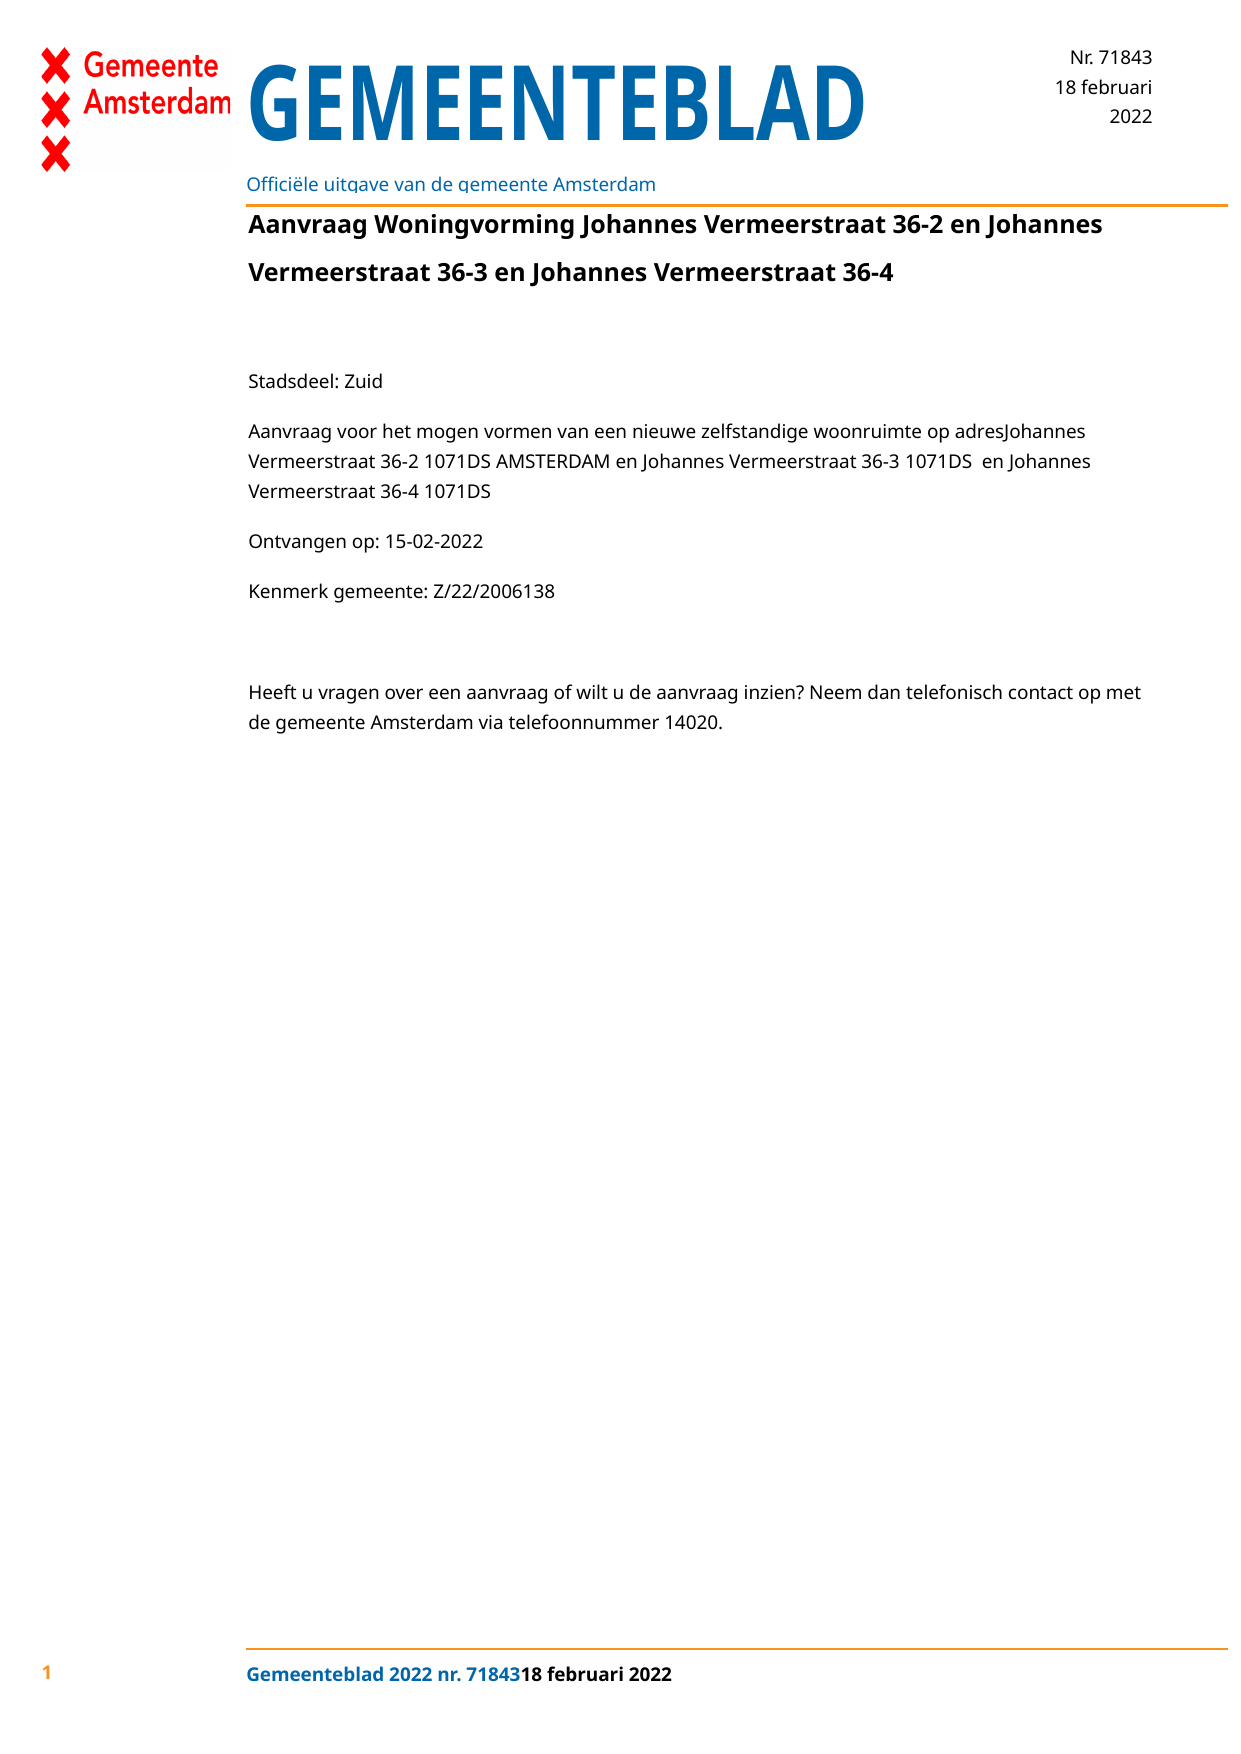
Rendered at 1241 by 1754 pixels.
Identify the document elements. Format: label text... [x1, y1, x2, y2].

text Kenmerk gemeente: Z/22/2006138 [248, 579, 1152, 604]
text Aanvraag Woningvorming Johannes Vermeerstraat 36-2 en Johannes Vermeerstraat 36-3 en Johannes Vermeerstraat 36-4 [248, 207, 1152, 288]
text Stadsdeel: Zuid [248, 368, 1152, 394]
picture [41, 47, 231, 172]
text Heeft u vragen over een aanvraag of wilt u de aanvraag inzien? Neem dan telefonisch contact op met de gemeente Amsterdam via telefoonnummer 14020. [248, 679, 1152, 735]
text Ontvangen op: 15-02-2022 [248, 528, 1152, 554]
text Aanvraag voor het mogen vormen van een nieuwe zelfstandige woonruimte op adresJohannes Vermeerstraat 36-2 1071DS AMSTERDAM en Johannes Vermeerstraat 36-3 1071DS en Johannes Vermeerstraat 36-4 1071DS [248, 419, 1152, 504]
